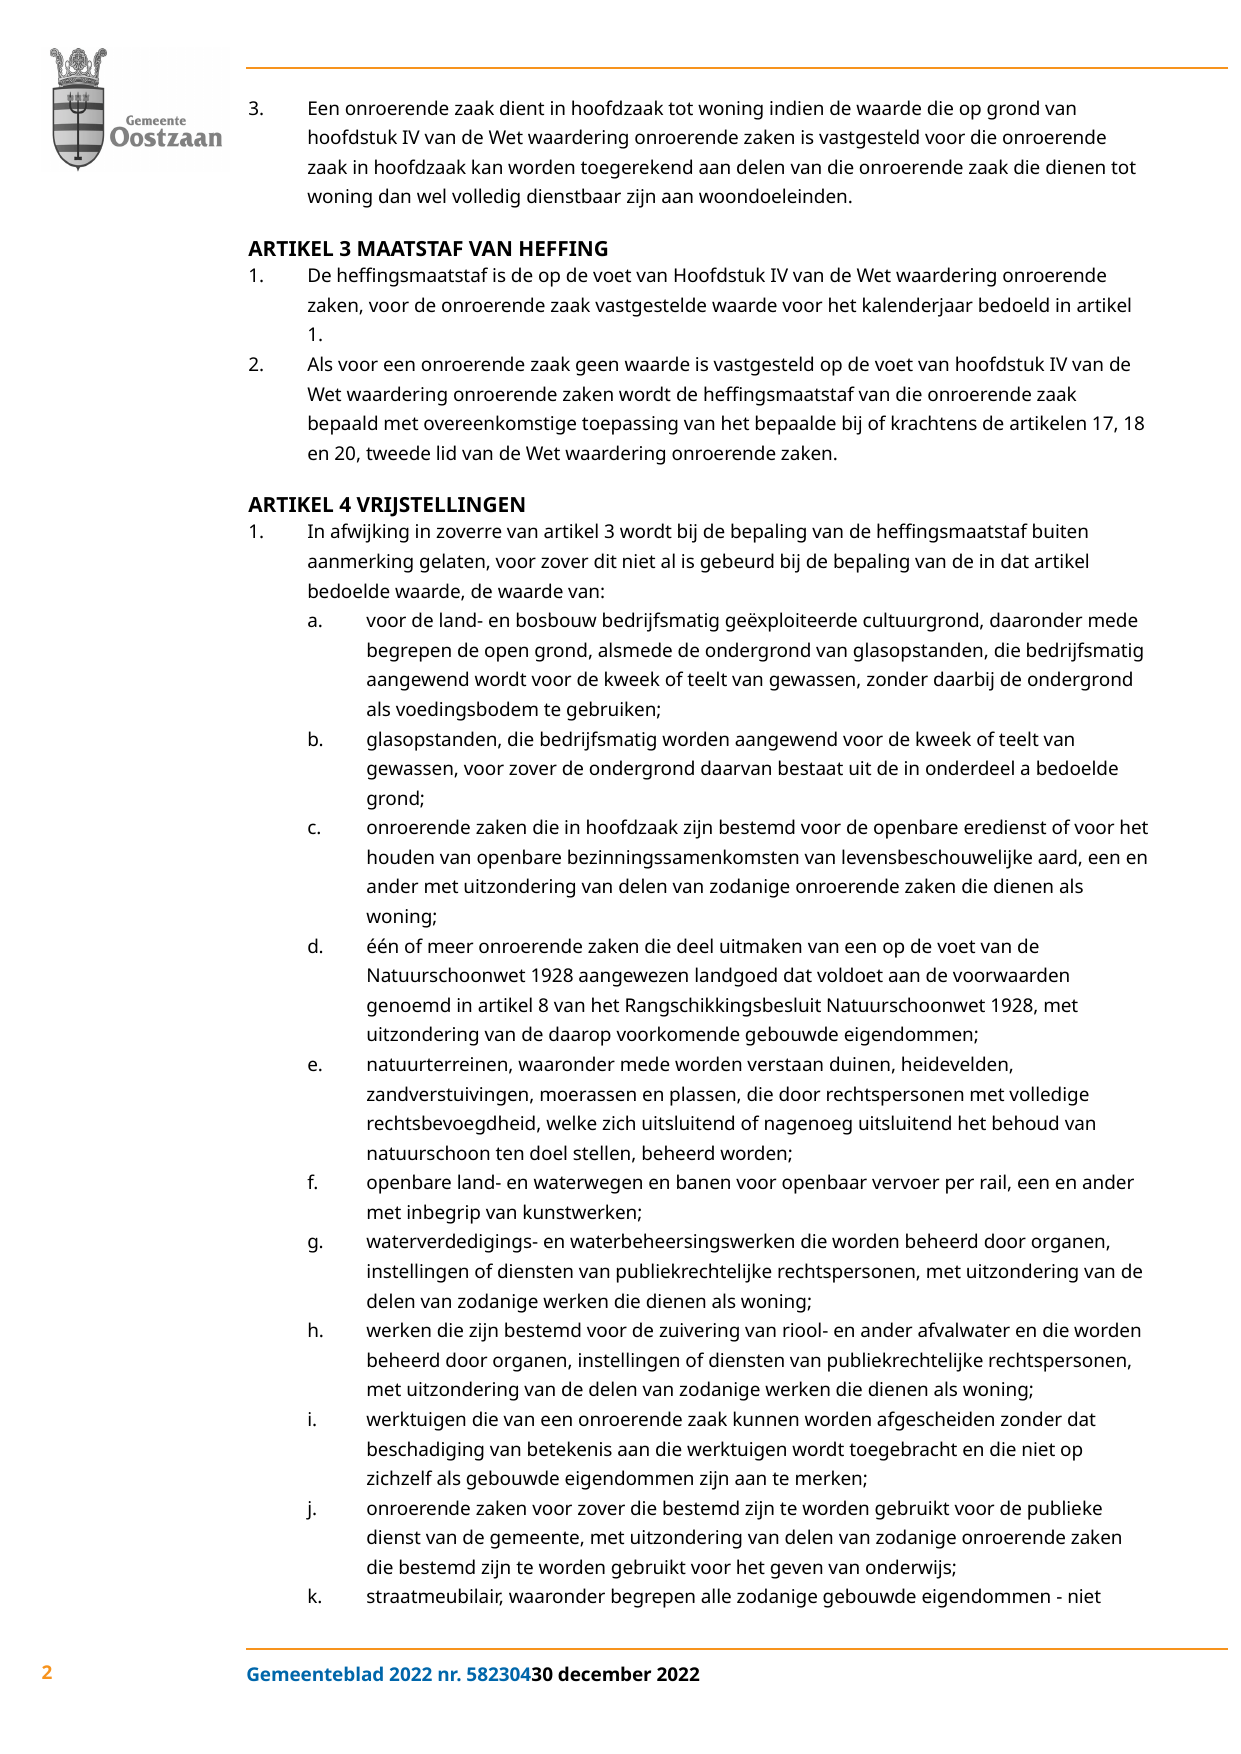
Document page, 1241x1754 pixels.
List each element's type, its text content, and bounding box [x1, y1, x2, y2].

text ARTIKEL 3 MAATSTAF VAN HEFFING [248, 234, 1152, 262]
list voor de land- en bosbouw bedrijfsmatig geëxploiteerde cultuurgrond, daaronder mede begrepen de open grond, alsmede de ondergrond van glasopstanden, die bedrijfsmatig aangewend wordt voor de kweek of teelt van gewassen, zonder daarbij de ondergrond als voedingsbodem te gebruiken; [307, 607, 1152, 722]
list glasopstanden, die bedrijfsmatig worden aangewend voor de kweek of teelt van gewassen, voor zover de ondergrond daarvan bestaat uit de in onderdeel a bedoelde grond; [307, 726, 1152, 811]
text ARTIKEL 4 VRIJSTELLINGEN [248, 490, 1152, 519]
list werktuigen die van een onroerende zaak kunnen worden afgescheiden zonder dat beschadiging van betekenis aan die werktuigen wordt toegebracht en die niet op zichzelf als gebouwde eigendommen zijn aan te merken; [307, 1406, 1152, 1491]
list straatmeubilair, waaronder begrepen alle zodanige gebouwde eigendommen - niet [307, 1584, 1152, 1609]
list openbare land- en waterwegen en banen voor openbaar vervoer per rail, een en ander met inbegrip van kunstwerken; [307, 1169, 1152, 1225]
list één of meer onroerende zaken die deel uitmaken van een op de voet van de Natuurschoonwet 1928 aangewezen landgoed dat voldoet aan de voorwaarden genoemd in artikel 8 van het Rangschikkingsbesluit Natuurschoonwet 1928, met uitzondering van de daarop voorkomende gebouwde eigendommen; [307, 933, 1152, 1047]
list waterverdedigings- en waterbeheersingswerken die worden beheerd door organen, instellingen of diensten van publiekrechtelijke rechtspersonen, met uitzondering van de delen van zodanige werken die dienen als woning; [307, 1229, 1152, 1314]
list Een onroerende zaak dient in hoofdzaak tot woning indien de waarde die op grond van hoofdstuk IV van de Wet waardering onroerende zaken is vastgesteld voor die onroerende zaak in hoofdzaak kan worden toegerekend aan delen van die onroerende zaak die dienen tot woning dan wel volledig dienstbaar zijn aan woondoeleinden. [248, 95, 1152, 209]
list De heffingsmaatstaf is de op de voet van Hoofdstuk IV van de Wet waardering onroerende zaken, voor de onroerende zaak vastgestelde waarde voor het kalenderjaar bedoeld in artikel 1. [248, 262, 1152, 347]
list natuurterreinen, waaronder mede worden verstaan duinen, heidevelden, zandverstuivingen, moerassen en plassen, die door rechtspersonen met volledige rechtsbevoegdheid, welke zich uitsluitend of nagenoeg uitsluitend het behoud van natuurschoon ten doel stellen, beheerd worden; [307, 1051, 1152, 1166]
list Als voor een onroerende zaak geen waarde is vastgesteld op de voet van hoofdstuk IV van de Wet waardering onroerende zaken wordt de heffingsmaatstaf van die onroerende zaak bepaald met overeenkomstige toepassing van het bepaalde bij of krachtens de artikelen 17, 18 en 20, tweede lid van de Wet waardering onroerende zaken. [248, 351, 1152, 466]
picture [41, 47, 231, 172]
list werken die zijn bestemd voor de zuivering van riool- en ander afvalwater en die worden beheerd door organen, instellingen of diensten van publiekrechtelijke rechtspersonen, met uitzondering van de delen van zodanige werken die dienen als woning; [307, 1317, 1152, 1402]
list onroerende zaken voor zover die bestemd zijn te worden gebruikt voor de publieke dienst van de gemeente, met uitzondering van delen van zodanige onroerende zaken die bestemd zijn te worden gebruikt voor het geven van onderwijs; [307, 1495, 1152, 1580]
list onroerende zaken die in hoofdzaak zijn bestemd voor de openbare eredienst of voor het houden van openbare bezinningssamenkomsten van levensbeschouwelijke aard, een en ander met uitzondering van delen van zodanige onroerende zaken die dienen als woning; [307, 814, 1152, 929]
list In afwijking in zoverre van artikel 3 wordt bij de bepaling van de heffingsmaatstaf buiten aanmerking gelaten, voor zover dit niet al is gebeurd bij de bepaling van de in dat artikel bedoelde waarde, de waarde van: [248, 519, 1152, 604]
